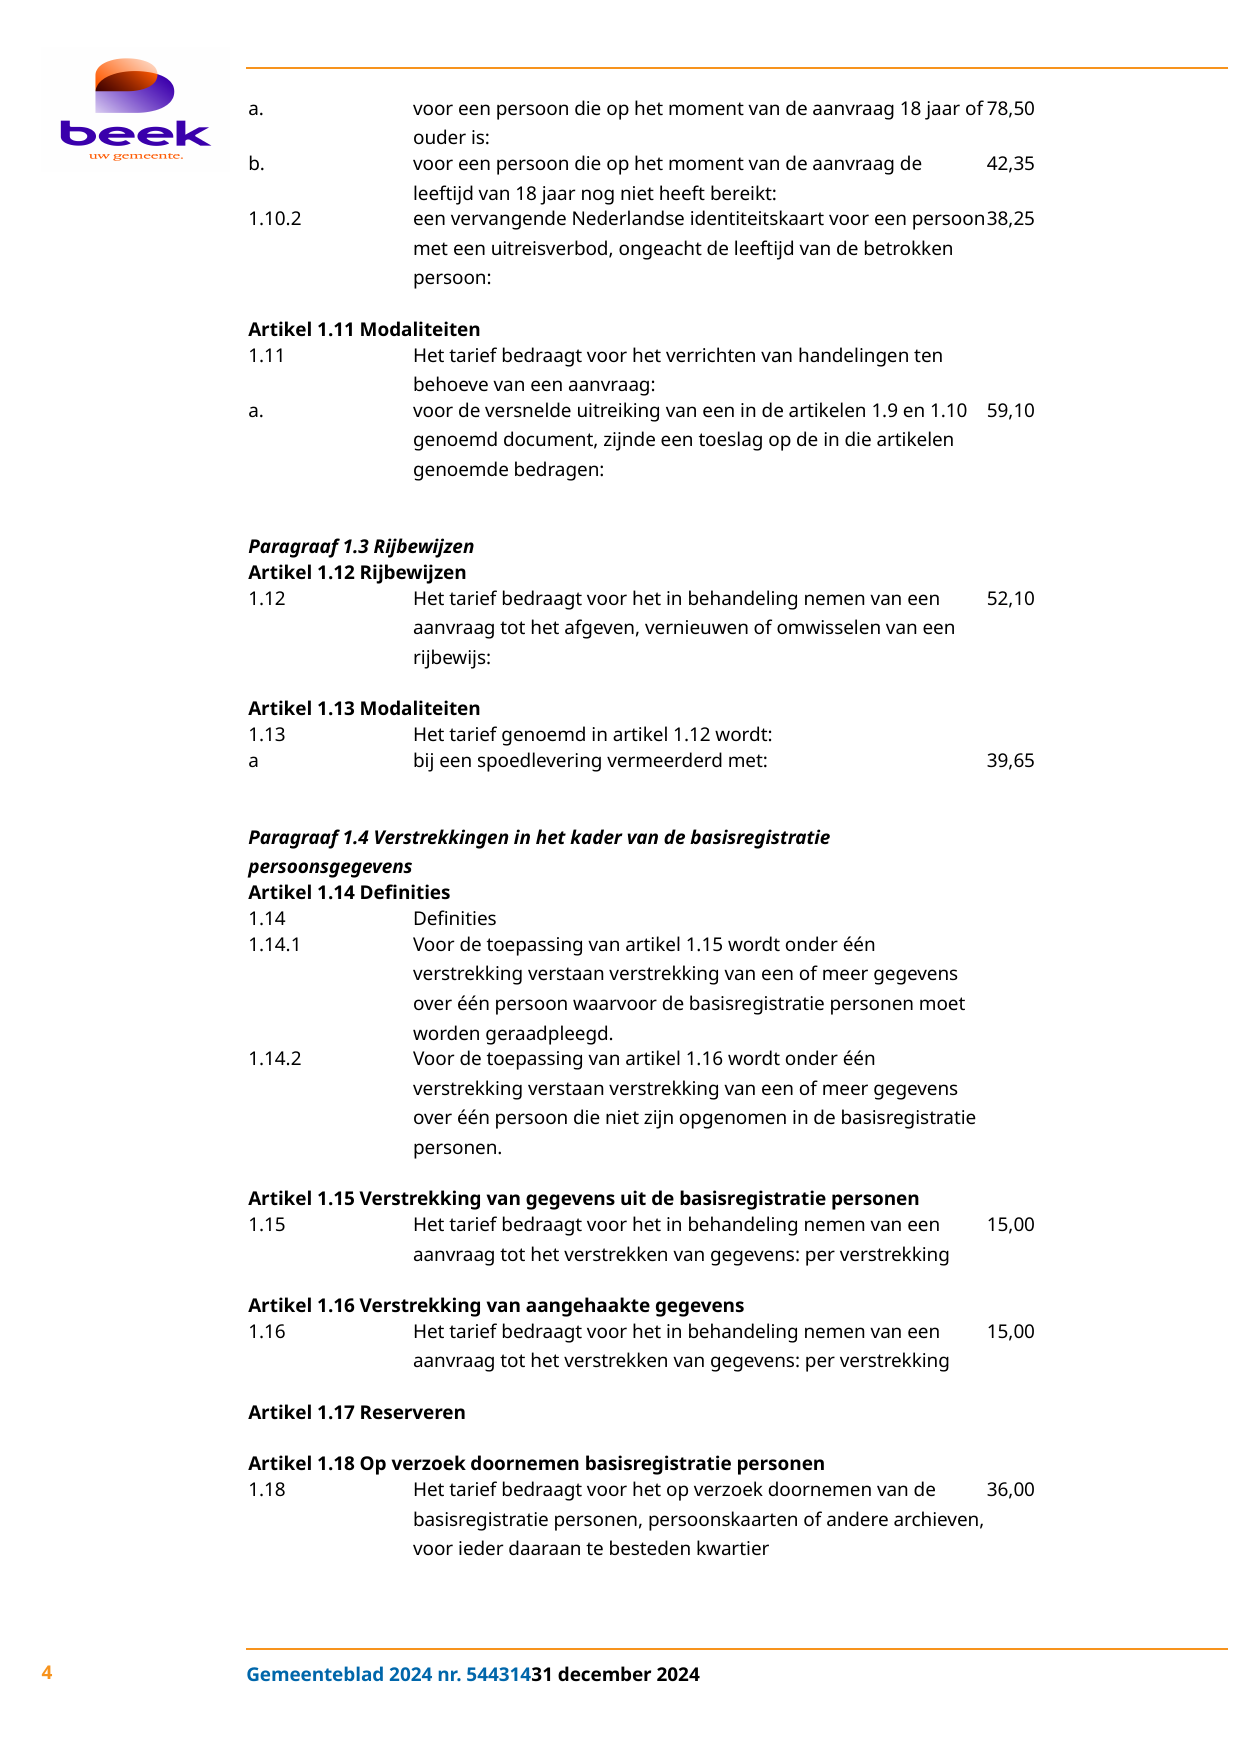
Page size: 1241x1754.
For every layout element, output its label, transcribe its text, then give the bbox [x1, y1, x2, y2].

table_cell [248, 1374, 413, 1399]
table_cell Artikel 1.15 Verstrekking van gegevens uit de basisregistratie personen [248, 1186, 987, 1211]
table_cell Het tarief bedraagt voor het in behandeling nemen van een aanvraag tot het verstrekken van gegevens: per verstrekking [413, 1318, 987, 1373]
table_cell 42,35 [987, 150, 1152, 205]
table_cell [987, 1045, 1152, 1160]
table_cell [987, 1425, 1152, 1451]
table_cell Voor de toepassing van artikel 1.16 wordt onder één verstrekking verstaan verstrekking van een of meer gegevens over één persoon die niet zijn opgenomen in de basisregistratie personen. [413, 1045, 987, 1160]
table_cell 1.14.1 [248, 931, 413, 1045]
table_cell [248, 799, 413, 824]
table_cell Definities [413, 905, 987, 931]
table_cell Artikel 1.14 Definities [248, 880, 987, 905]
table_cell [987, 1451, 1152, 1476]
table_cell voor een persoon die op het moment van de aanvraag de leeftijd van 18 jaar nog niet heeft bereikt: [413, 150, 987, 205]
table_cell Artikel 1.17 Reserveren [248, 1399, 987, 1425]
picture [41, 47, 231, 172]
table_cell [248, 1160, 413, 1186]
table_cell [987, 1160, 1152, 1186]
table_cell Artikel 1.13 Modaliteiten [248, 696, 987, 721]
table_cell 78,50 [987, 95, 1152, 150]
table_cell [987, 931, 1152, 1045]
table_cell [987, 721, 1152, 747]
table_cell a. [248, 397, 413, 482]
table_cell 1.14 [248, 905, 413, 931]
table_cell 1.15 [248, 1211, 413, 1267]
table_cell a [248, 747, 413, 773]
table_cell [987, 290, 1152, 316]
table_cell 1.13 [248, 721, 413, 747]
table_cell [248, 1561, 413, 1587]
table_cell [987, 559, 1152, 585]
table_cell 1.14.2 [248, 1045, 413, 1160]
table_cell a. [248, 95, 413, 150]
table_cell [987, 880, 1152, 905]
table_cell Artikel 1.12 Rijbewijzen [248, 559, 987, 585]
table_cell [413, 773, 987, 798]
table_cell [987, 534, 1152, 559]
table_cell b. [248, 150, 413, 205]
table_cell een vervangende Nederlandse identiteitskaart voor een persoon met een uitreisverbod, ongeacht de leeftijd van de betrokken persoon: [413, 205, 987, 290]
table_cell 1.18 [248, 1476, 413, 1561]
table_cell [987, 342, 1152, 397]
table_cell [248, 1267, 413, 1292]
table_cell [248, 773, 413, 798]
table_cell [413, 799, 987, 824]
table_cell 1.11 [248, 342, 413, 397]
table_cell [987, 696, 1152, 721]
table_cell [987, 1399, 1152, 1425]
table_cell Paragraaf 1.3 Rijbewijzen [248, 534, 987, 559]
table_cell voor de versnelde uitreiking van een in de artikelen 1.9 en 1.10 genoemd document, zijnde een toeslag op de in die artikelen genoemde bedragen: [413, 397, 987, 482]
table_cell [248, 670, 413, 696]
table_cell [413, 1267, 987, 1292]
table_cell [413, 508, 987, 533]
table_cell 15,00 [987, 1318, 1152, 1373]
table_cell [987, 905, 1152, 931]
table_cell [987, 508, 1152, 533]
table_cell [987, 316, 1152, 342]
table_cell [987, 773, 1152, 798]
table_cell Het tarief bedraagt voor het verrichten van handelingen ten behoeve van een aanvraag: [413, 342, 987, 397]
table_cell Voor de toepassing van artikel 1.15 wordt onder één verstrekking verstaan verstrekking van een of meer gegevens over één persoon waarvoor de basisregistratie personen moet worden geraadpleegd. [413, 931, 987, 1045]
table_cell [987, 1186, 1152, 1211]
table_cell [987, 799, 1152, 824]
table_cell Artikel 1.16 Verstrekking van aangehaakte gegevens [248, 1293, 987, 1318]
table_cell [413, 290, 987, 316]
table_cell [987, 1374, 1152, 1399]
table_cell bij een spoedlevering vermeerderd met: [413, 747, 987, 773]
table_cell [413, 482, 987, 508]
table_cell Paragraaf 1.4 Verstrekkingen in het kader van de basisregistratie persoonsgegevens [248, 824, 987, 879]
table_cell [248, 1425, 413, 1451]
table_cell [413, 670, 987, 696]
table_cell [413, 1561, 987, 1587]
table_cell [987, 1293, 1152, 1318]
table_cell 38,25 [987, 205, 1152, 290]
table_cell [987, 670, 1152, 696]
table_cell 1.16 [248, 1318, 413, 1373]
table_cell 52,10 [987, 585, 1152, 670]
table_cell Het tarief genoemd in artikel 1.12 wordt: [413, 721, 987, 747]
table_cell 59,10 [987, 397, 1152, 482]
table_cell Het tarief bedraagt voor het op verzoek doornemen van de basisregistratie personen, persoonskaarten of andere archieven, voor ieder daaraan te besteden kwartier [413, 1476, 987, 1561]
table_cell 36,00 [987, 1476, 1152, 1561]
table_cell [248, 482, 413, 508]
table_cell Artikel 1.11 Modaliteiten [248, 316, 987, 342]
table_cell voor een persoon die op het moment van de aanvraag 18 jaar of ouder is: [413, 95, 987, 150]
table_cell Het tarief bedraagt voor het in behandeling nemen van een aanvraag tot het afgeven, vernieuwen of omwisselen van een rijbewijs: [413, 585, 987, 670]
table_cell [248, 508, 413, 533]
table_cell Artikel 1.18 Op verzoek doornemen basisregistratie personen [248, 1451, 987, 1476]
table_cell [413, 1374, 987, 1399]
table_cell [987, 824, 1152, 879]
table_cell Het tarief bedraagt voor het in behandeling nemen van een aanvraag tot het verstrekken van gegevens: per verstrekking [413, 1211, 987, 1267]
table_cell 39,65 [987, 747, 1152, 773]
table_cell [987, 1267, 1152, 1292]
table_cell [987, 1561, 1152, 1587]
table_cell 1.12 [248, 585, 413, 670]
table_cell [987, 482, 1152, 508]
table_cell 15,00 [987, 1211, 1152, 1267]
table_cell 1.10.2 [248, 205, 413, 290]
table_cell [413, 1425, 987, 1451]
table_cell [413, 1160, 987, 1186]
table_cell [248, 290, 413, 316]
